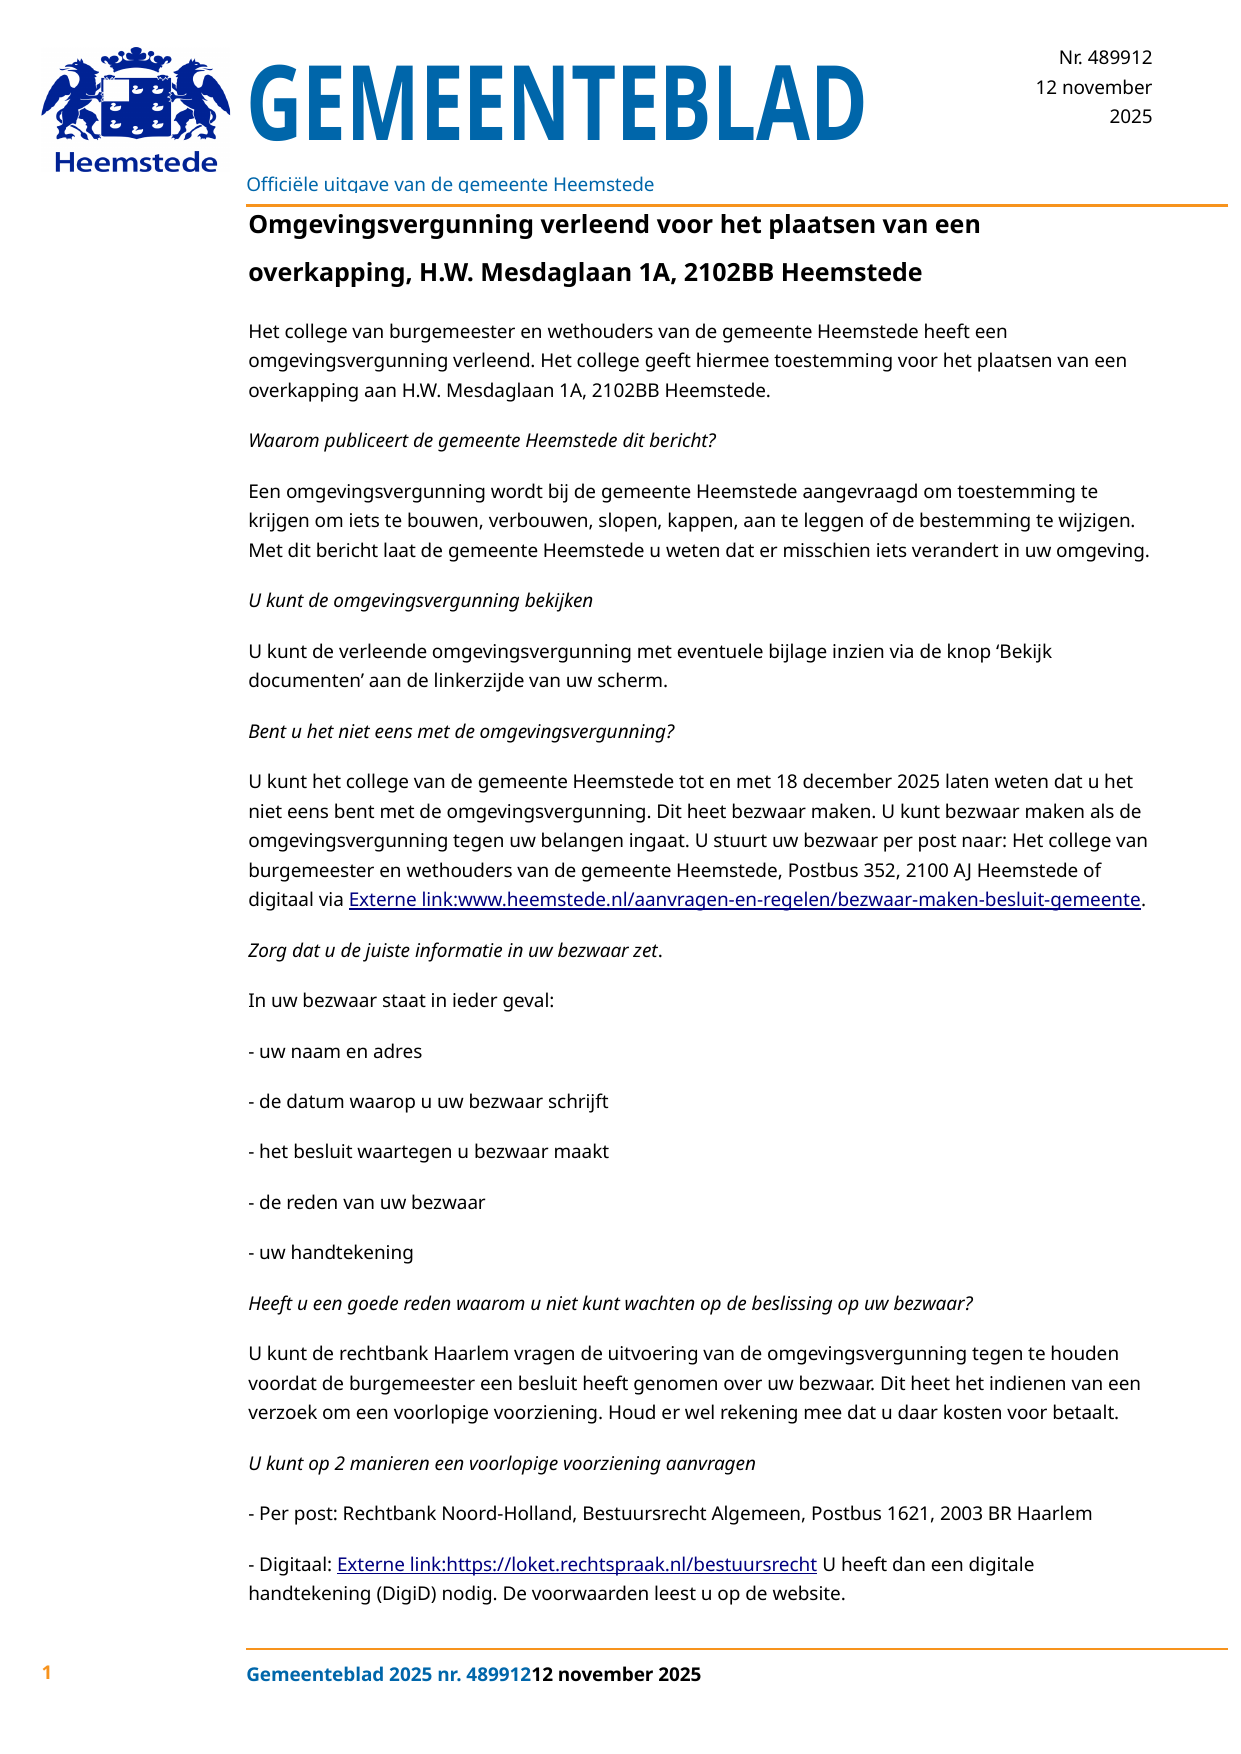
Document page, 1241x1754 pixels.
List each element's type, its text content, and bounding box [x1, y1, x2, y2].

text Omgevingsvergunning verleend voor het plaatsen van een overkapping, H.W. Mesdaglaan 1A, 2102BB Heemstede [248, 207, 1152, 288]
text - de datum waarop u uw bezwaar schrijft [248, 1088, 1152, 1114]
text - het besluit waartegen u bezwaar maakt [248, 1139, 1152, 1164]
text U kunt het college van de gemeente Heemstede tot en met 18 december 2025 laten weten dat u het niet eens bent met de omgevingsvergunning. Dit heet bezwaar maken. U kunt bezwaar maken als de omgevingsvergunning tegen uw belangen ingaat. U stuurt uw bezwaar per post naar: Het college van burgemeester en wethouders van de gemeente Heemstede, Postbus 352, 2100 AJ Heemstede of digitaal via Externe link:www.heemstede.nl/aanvragen-en-regelen/bezwaar-maken-besluit-gemeente. [248, 768, 1152, 912]
text U kunt de omgevingsvergunning bekijken [248, 587, 1152, 613]
text U kunt de rechtbank Haarlem vragen de uitvoering van de omgevingsvergunning tegen te houden voordat de burgemeester een besluit heeft genomen over uw bezwaar. Dit heet het indienen van een verzoek om een voorlopige voorziening. Houd er wel rekening mee dat u daar kosten voor betaalt. [248, 1340, 1152, 1425]
text Het college van burgemeester en wethouders van de gemeente Heemstede heeft een omgevingsvergunning verleend. Het college geeft hiermee toestemming voor het plaatsen van een overkapping aan H.W. Mesdaglaan 1A, 2102BB Heemstede. [248, 318, 1152, 403]
text - de reden van uw bezwaar [248, 1189, 1152, 1215]
text Waarom publiceert de gemeente Heemstede dit bericht? [248, 427, 1152, 453]
text - Per post: Rechtbank Noord-Holland, Bestuursrecht Algemeen, Postbus 1621, 2003 BR Haarlem [248, 1500, 1152, 1526]
text - uw handtekening [248, 1239, 1152, 1265]
text Een omgevingsvergunning wordt bij de gemeente Heemstede aangevraagd om toestemming te krijgen om iets te bouwen, verbouwen, slopen, kappen, aan te leggen of de bestemming te wijzigen. Met dit bericht laat de gemeente Heemstede u weten dat er misschien iets verandert in uw omgeving. [248, 478, 1152, 563]
text Zorg dat u de juiste informatie in uw bezwaar zet. [248, 937, 1152, 963]
text U kunt de verleende omgevingsvergunning met eventuele bijlage inzien via de knop ‘Bekijk documenten’ aan de linkerzijde van uw scherm. [248, 638, 1152, 693]
text - uw naam en adres [248, 1038, 1152, 1064]
text Heeft u een goede reden waarom u niet kunt wachten op de beslissing op uw bezwaar? [248, 1290, 1152, 1316]
text - Digitaal: Externe link:https://loket.rechtspraak.nl/bestuursrecht U heeft dan een digitale handtekening (DigiD) nodig. De voorwaarden leest u op de website. [248, 1551, 1152, 1606]
text In uw bezwaar staat in ieder geval: [248, 987, 1152, 1013]
picture [41, 47, 231, 172]
text U kunt op 2 manieren een voorlopige voorziening aanvragen [248, 1450, 1152, 1476]
text Bent u het niet eens met de omgevingsvergunning? [248, 718, 1152, 744]
